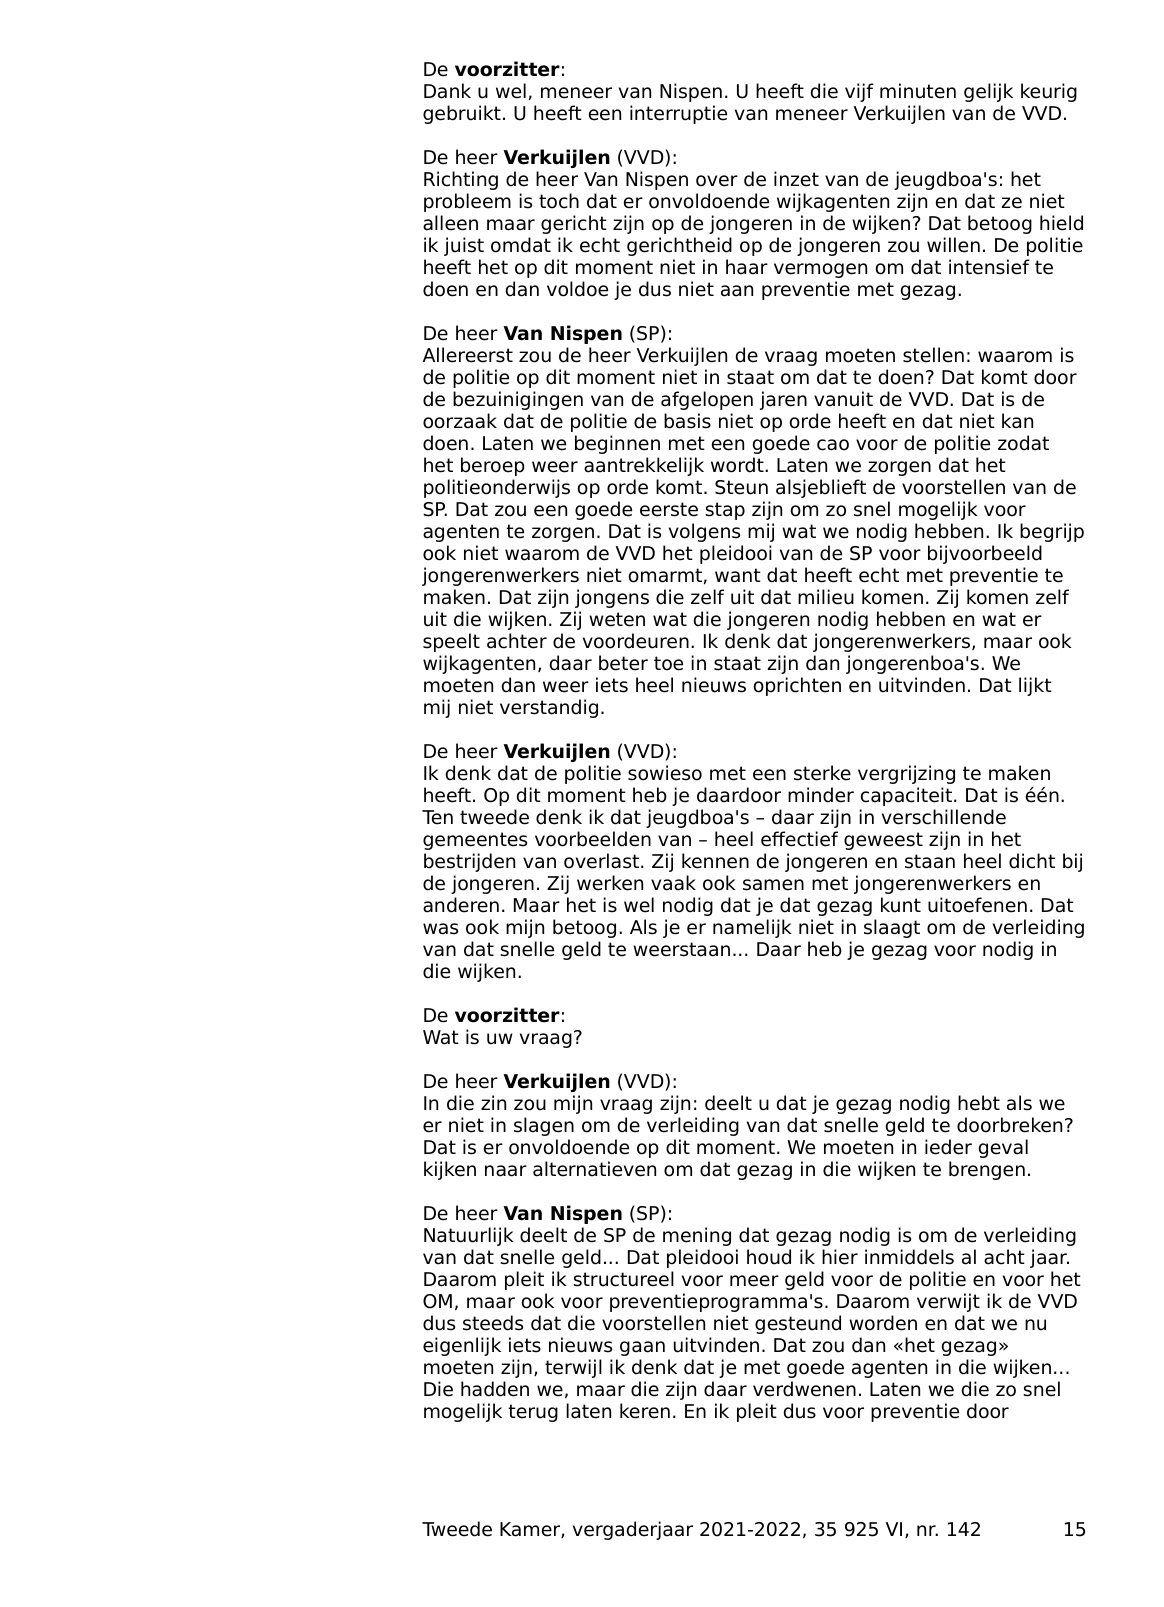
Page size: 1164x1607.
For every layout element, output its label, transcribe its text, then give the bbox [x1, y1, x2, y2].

text Richting de heer Van Nispen over de inzet van de jeugdboa's: het probleem is toch dat er onvoldoende wijkagenten zijn en dat ze niet alleen maar gericht zijn op de jongeren in de wijken? Dat betoog hield ik juist omdat ik echt gerichtheid op de jongeren zou willen. De politie heeft het op dit moment niet in haar vermogen om dat intensief te doen en dan voldoe je dus niet aan preventie met gezag. [422, 169, 1087, 301]
text De heer Van Nispen (SP): [422, 1203, 1087, 1225]
text Natuurlijk deelt de SP de mening dat gezag nodig is om de verleiding van dat snelle geld... Dat pleidooi houd ik hier inmiddels al acht jaar. Daarom pleit ik structureel voor meer geld voor de politie en voor het OM, maar ook voor preventieprogramma's. Daarom verwijt ik de VVD dus steeds dat die voorstellen niet gesteund worden en dat we nu eigenlijk iets nieuws gaan uitvinden. Dat zou dan «het gezag» moeten zijn, terwijl ik denk dat je met goede agenten in die wijken... Die hadden we, maar die zijn daar verdwenen. Laten we die zo snel mogelijk terug laten keren. En ik pleit dus voor preventie door [422, 1225, 1087, 1423]
text In die zin zou mijn vraag zijn: deelt u dat je gezag nodig hebt als we er niet in slagen om de verleiding van dat snelle geld te doorbreken? Dat is er onvoldoende op dit moment. We moeten in ieder geval kijken naar alternatieven om dat gezag in die wijken te brengen. [422, 1093, 1087, 1181]
text Allereerst zou de heer Verkuijlen de vraag moeten stellen: waarom is de politie op dit moment niet in staat om dat te doen? Dat komt door de bezuinigingen van de afgelopen jaren vanuit de VVD. Dat is de oorzaak dat de politie de basis niet op orde heeft en dat niet kan doen. Laten we beginnen met een goede cao voor de politie zodat het beroep weer aantrekkelijk wordt. Laten we zorgen dat het politieonderwijs op orde komt. Steun alsjeblieft de voorstellen van de SP. Dat zou een goede eerste stap zijn om zo snel mogelijk voor agenten te zorgen. Dat is volgens mij wat we nodig hebben. Ik begrijp ook niet waarom de VVD het pleidooi van de SP voor bijvoorbeeld jongerenwerkers niet omarmt, want dat heeft echt met preventie te maken. Dat zijn jongens die zelf uit dat milieu komen. Zij komen zelf uit die wijken. Zij weten wat die jongeren nodig hebben en wat er speelt achter de voordeuren. Ik denk dat jongerenwerkers, maar ook wijkagenten, daar beter toe in staat zijn dan jongerenboa's. We moeten dan weer iets heel nieuws oprichten en uitvinden. Dat lijkt mij niet verstandig. [422, 345, 1087, 719]
text Ik denk dat de politie sowieso met een sterke vergrijzing te maken heeft. Op dit moment heb je daardoor minder capaciteit. Dat is één. Ten tweede denk ik dat jeugdboa's – daar zijn in verschillende gemeentes voorbeelden van – heel effectief geweest zijn in het bestrijden van overlast. Zij kennen de jongeren en staan heel dicht bij de jongeren. Zij werken vaak ook samen met jongerenwerkers en anderen. Maar het is wel nodig dat je dat gezag kunt uitoefenen. Dat was ook mijn betoog. Als je er namelijk niet in slaagt om de verleiding van dat snelle geld te weerstaan... Daar heb je gezag voor nodig in die wijken. [422, 763, 1087, 983]
text De voorzitter: [422, 1005, 1087, 1027]
text De heer Verkuijlen (VVD): [422, 741, 1087, 763]
text De heer Van Nispen (SP): [422, 323, 1087, 345]
text Dank u wel, meneer van Nispen. U heeft die vijf minuten gelijk keurig gebruikt. U heeft een interruptie van meneer Verkuijlen van de VVD. [422, 81, 1087, 125]
text De voorzitter: [422, 59, 1087, 81]
text Wat is uw vraag? [422, 1027, 1087, 1049]
text De heer Verkuijlen (VVD): [422, 1071, 1087, 1093]
text De heer Verkuijlen (VVD): [422, 147, 1087, 169]
